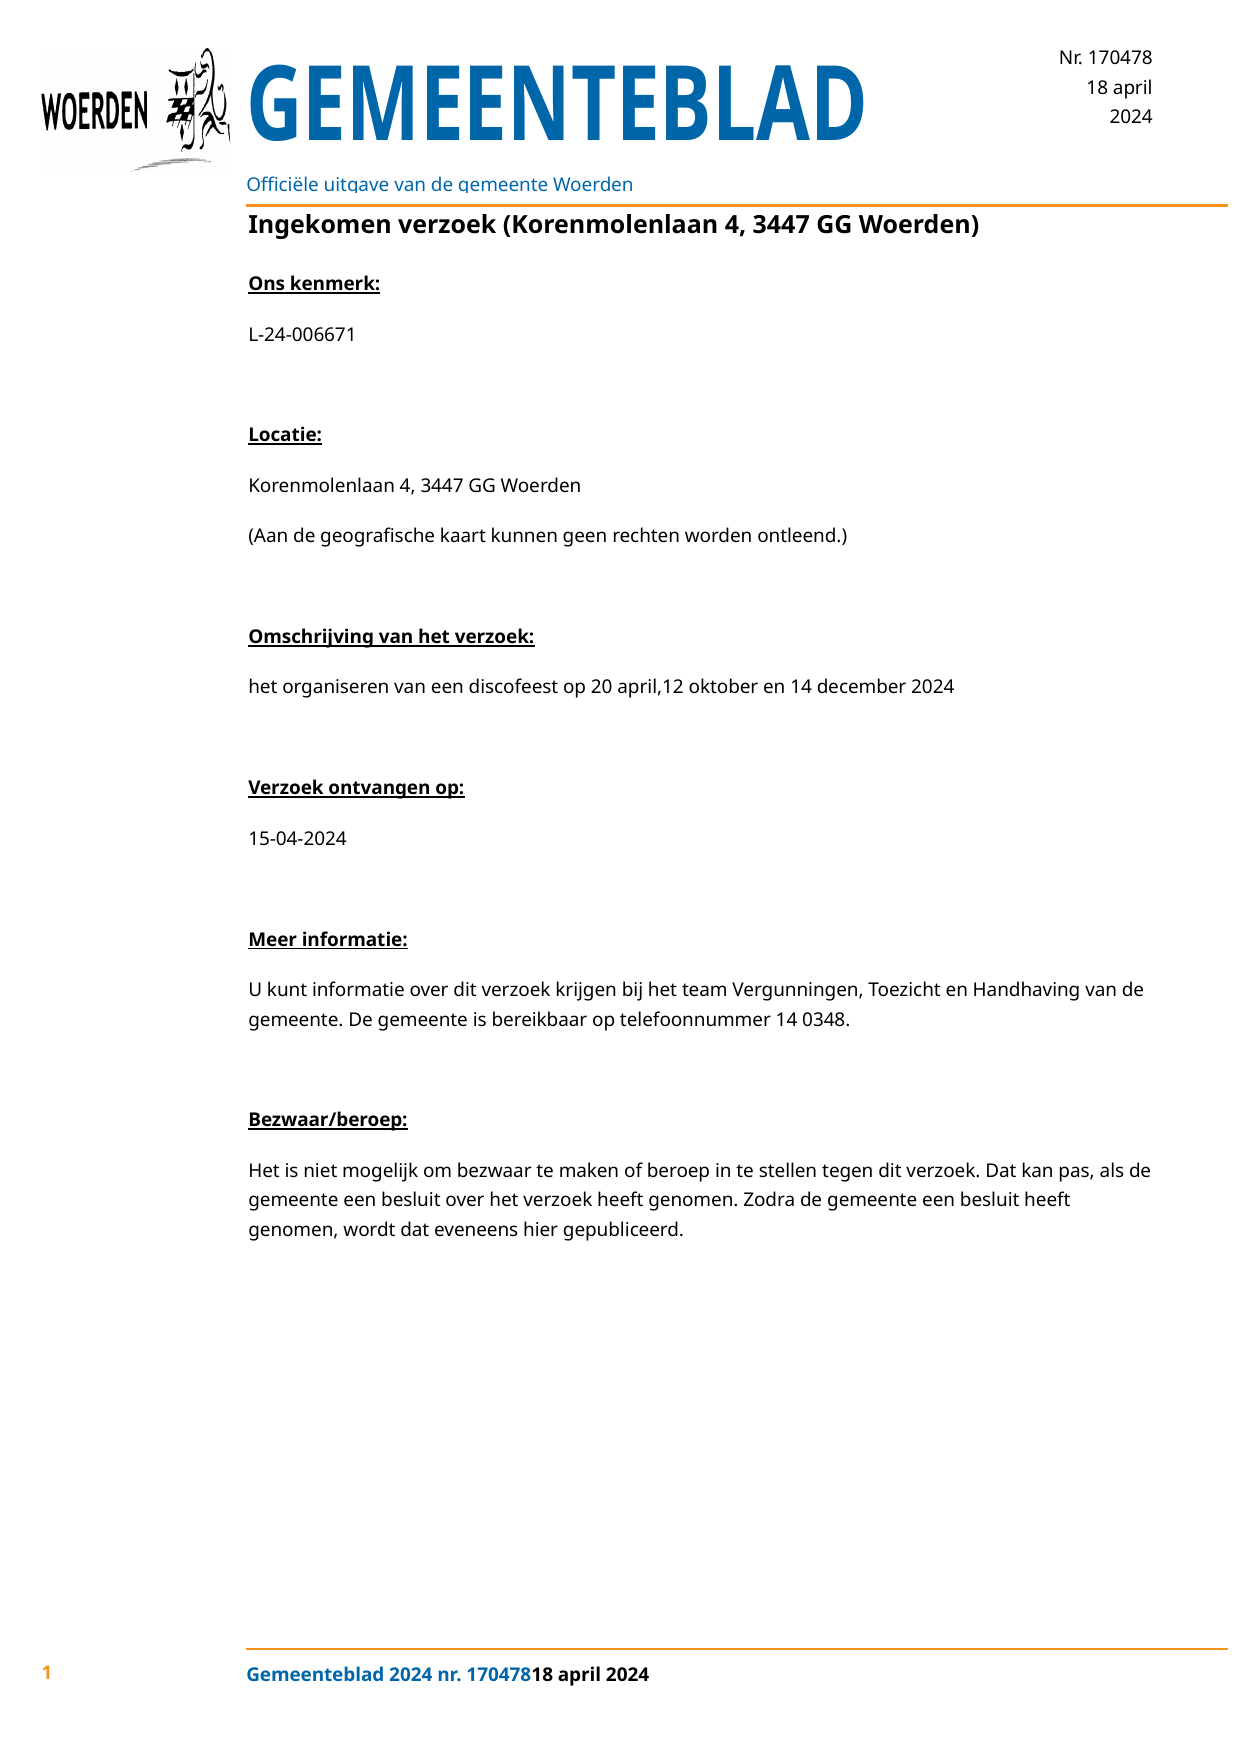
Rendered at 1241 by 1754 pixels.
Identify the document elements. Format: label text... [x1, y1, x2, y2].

text Omschrijving van het verzoek: [248, 623, 1152, 649]
text Ingekomen verzoek (Korenmolenlaan 4, 3447 GG Woerden) [248, 207, 1152, 241]
text het organiseren van een discofeest op 20 april,12 oktober en 14 december 2024 [248, 674, 1152, 699]
text Ons kenmerk: [248, 270, 1152, 296]
text U kunt informatie over dit verzoek krijgen bij het team Vergunningen, Toezicht en Handhaving van de gemeente. De gemeente is bereikbaar op telefoonnummer 14 0348. [248, 976, 1152, 1031]
text Korenmolenlaan 4, 3447 GG Woerden [248, 472, 1152, 498]
text Locatie: [248, 422, 1152, 447]
text L-24-006671 [248, 321, 1152, 346]
text Bezwaar/beroep: [248, 1107, 1152, 1132]
text Meer informatie: [248, 926, 1152, 951]
text Het is niet mogelijk om bezwaar te maken of beroep in te stellen tegen dit verzoek. Dat kan pas, als de gemeente een besluit over het verzoek heeft genomen. Zodra de gemeente een besluit heeft genomen, wordt dat eveneens hier gepubliceerd. [248, 1157, 1152, 1242]
text 15-04-2024 [248, 825, 1152, 851]
text (Aan de geografische kaart kunnen geen rechten worden ontleend.) [248, 522, 1152, 548]
picture [41, 47, 231, 172]
text Verzoek ontvangen op: [248, 774, 1152, 800]
